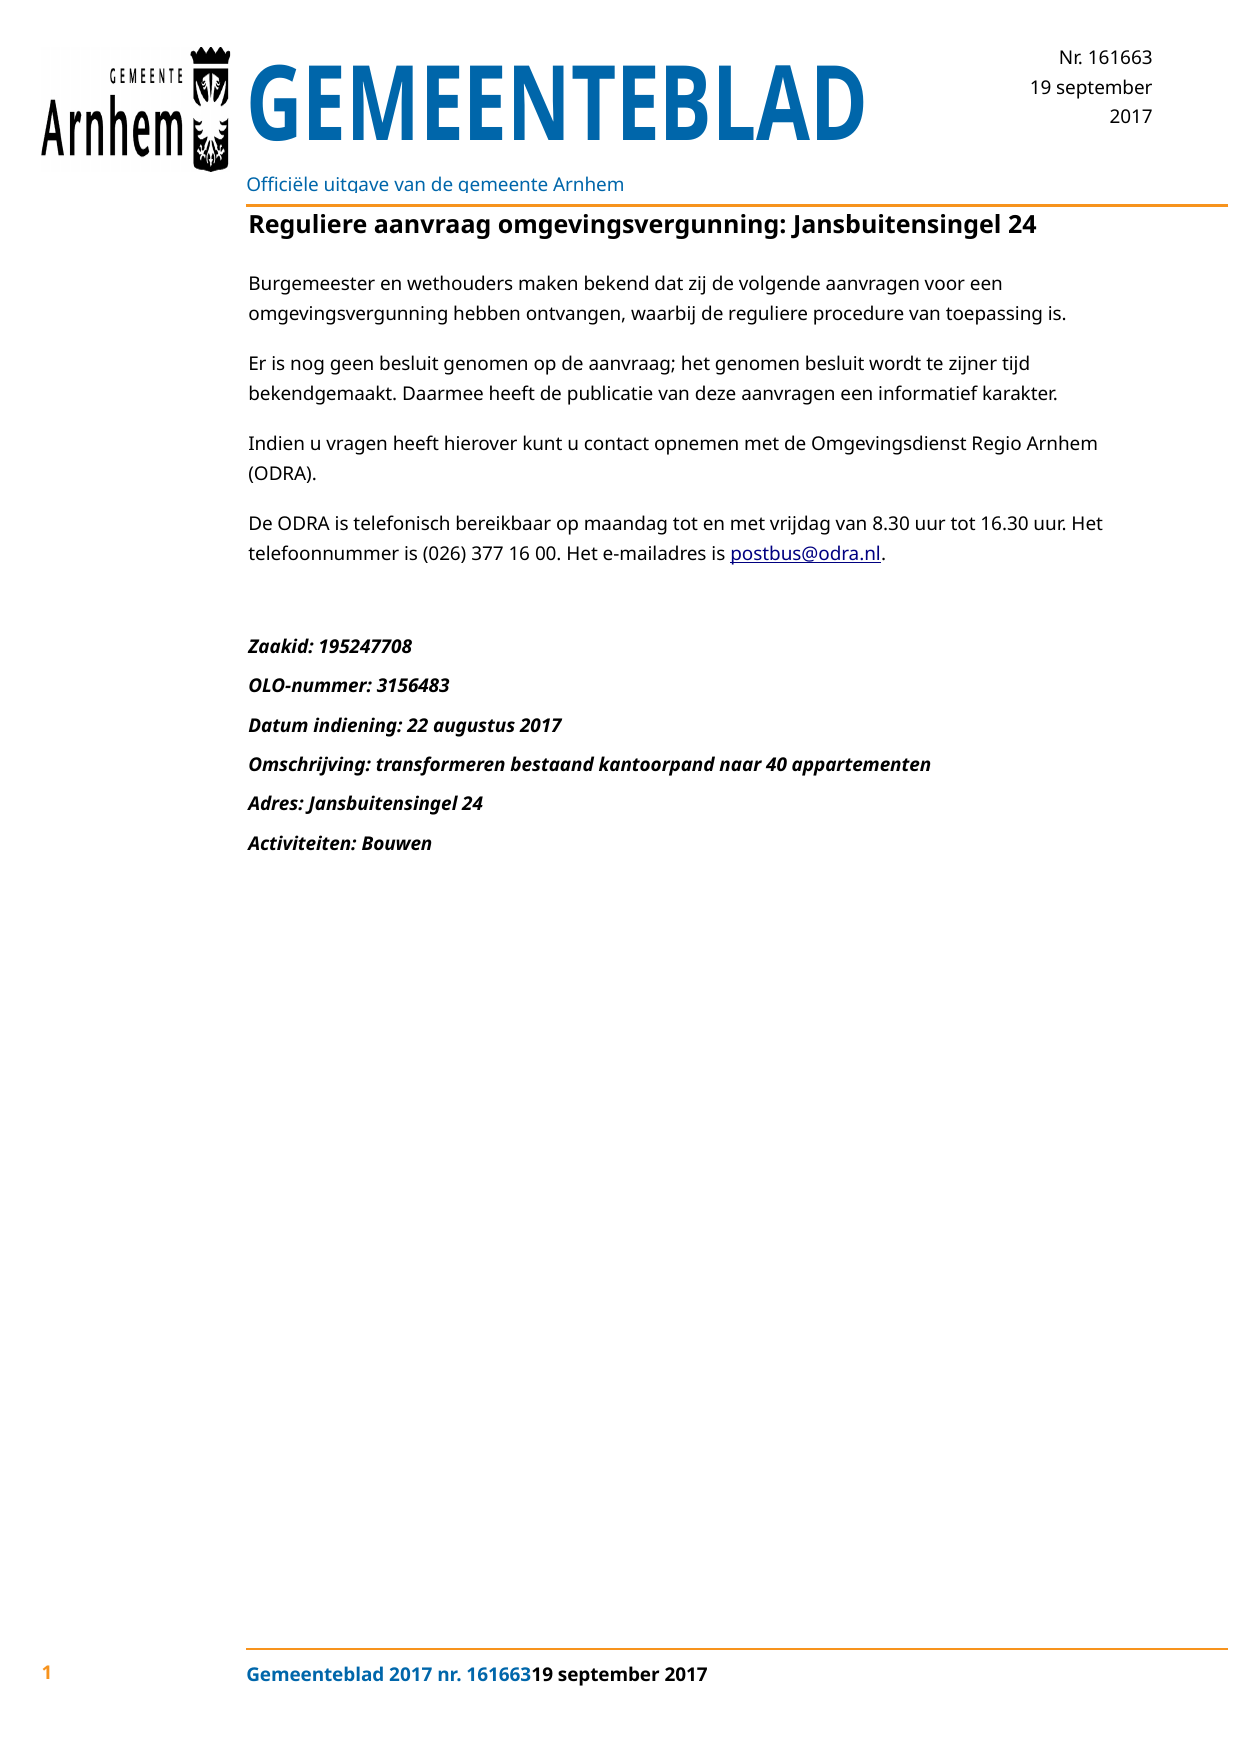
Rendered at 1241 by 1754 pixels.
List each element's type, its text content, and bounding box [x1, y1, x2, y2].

text Indien u vragen heeft hierover kunt u contact opnemen met de Omgevingsdienst Regio Arnhem (ODRA). [248, 430, 1152, 486]
picture [41, 47, 231, 172]
text Omschrijving: transformeren bestaand kantoorpand naar 40 appartementen [248, 751, 1152, 777]
text Burgemeester en wethouders maken bekend dat zij de volgende aanvragen voor een omgevingsvergunning hebben ontvangen, waarbij de reguliere procedure van toepassing is. [248, 270, 1152, 326]
text Activiteiten: Bouwen [248, 830, 1152, 856]
text OLO-nummer: 3156483 [248, 673, 1152, 698]
text De ODRA is telefonisch bereikbaar op maandag tot en met vrijdag van 8.30 uur tot 16.30 uur. Het telefoonnummer is (026) 377 16 00. Het e-mailadres is postbus@odra.nl. [248, 510, 1152, 566]
text Adres: Jansbuitensingel 24 [248, 791, 1152, 816]
text Er is nog geen besluit genomen op de aanvraag; het genomen besluit wordt te zijner tijd bekendgemaakt. Daarmee heeft de publicatie van deze aanvragen een informatief karakter. [248, 350, 1152, 406]
text Reguliere aanvraag omgevingsvergunning: Jansbuitensingel 24 [248, 207, 1152, 241]
text Datum indiening: 22 augustus 2017 [248, 712, 1152, 738]
text Zaakid: 195247708 [248, 633, 1152, 659]
